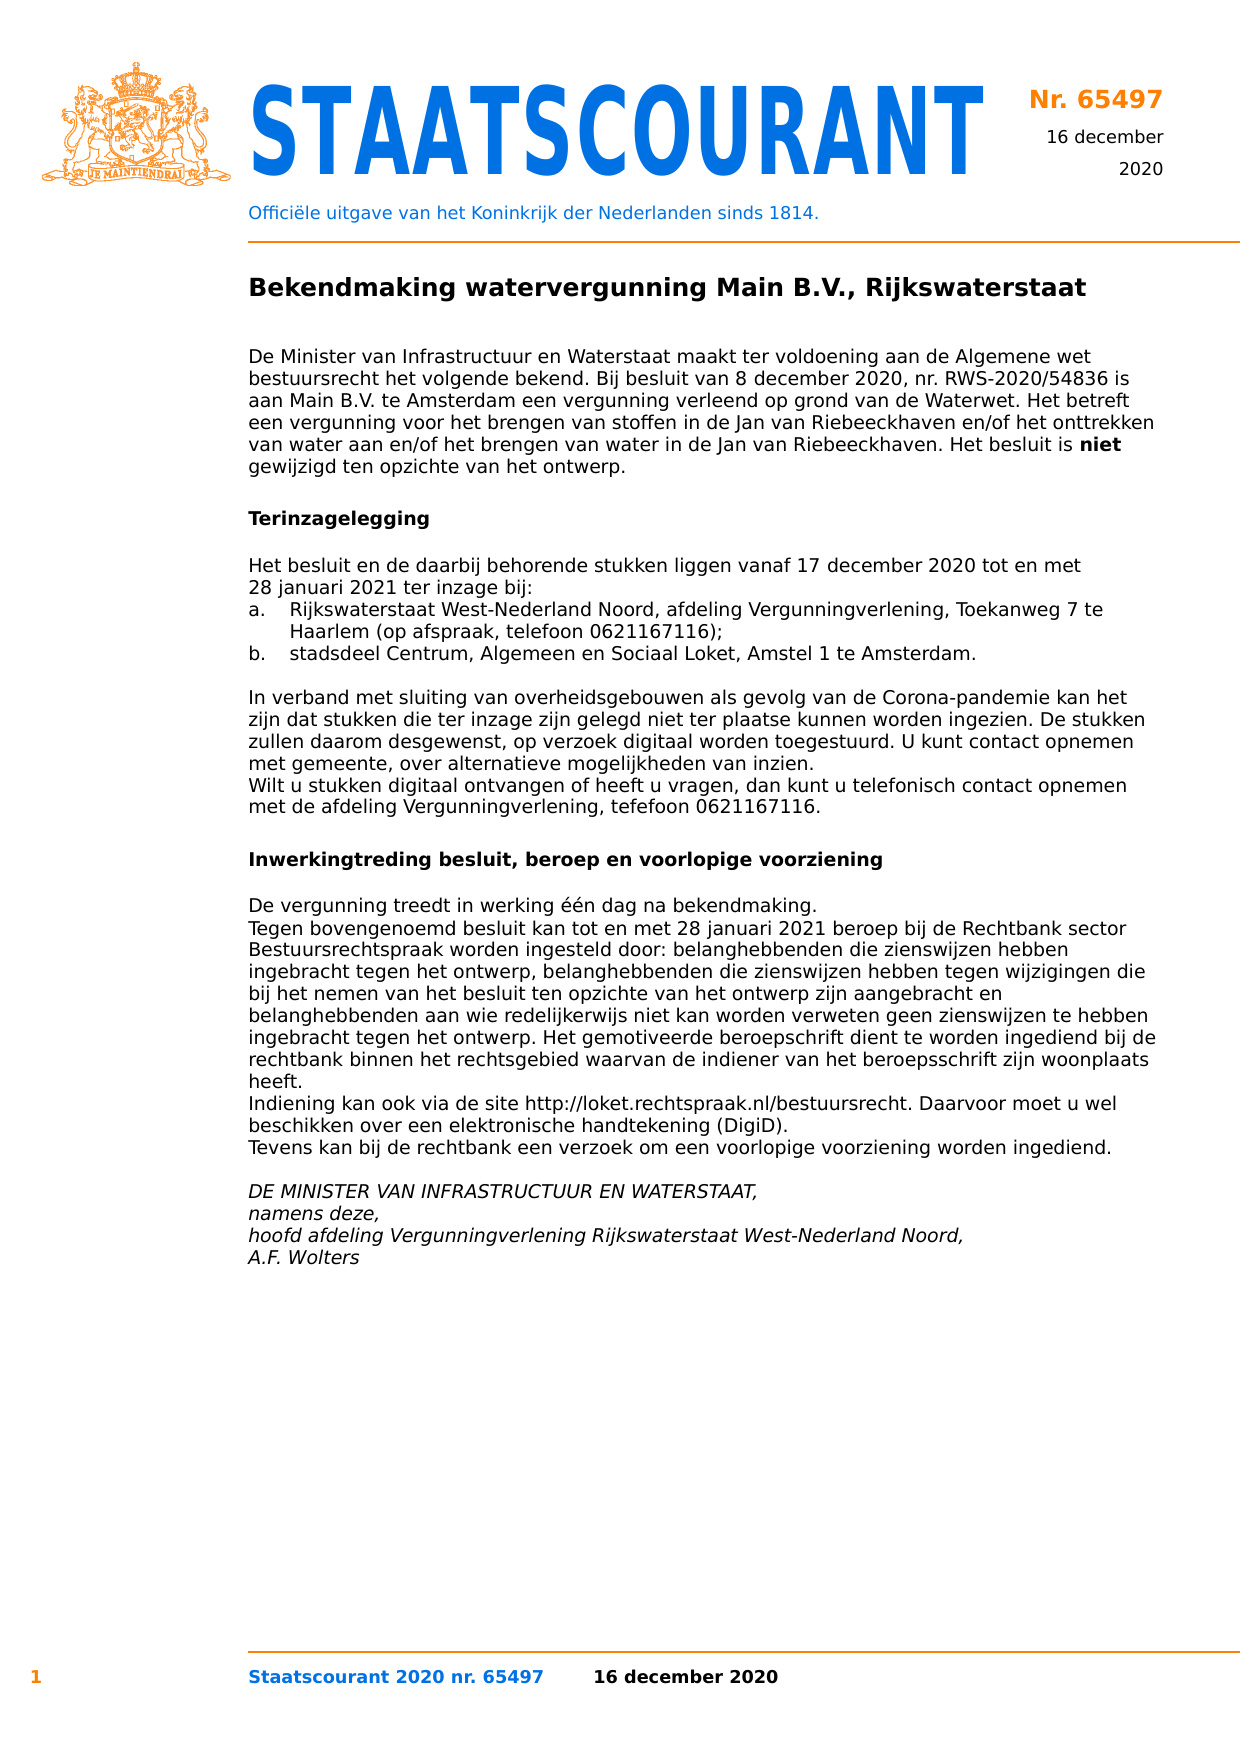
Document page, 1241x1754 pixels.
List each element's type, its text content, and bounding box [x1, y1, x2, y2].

text b. stadsdeel Centrum, Algemeen en Sociaal Loket, Amstel 1 te Amsterdam. [248, 643, 1163, 665]
text In verband met sluiting van overheidsgebouwen als gevolg van de Corona-pandemie kan het zijn dat stukken die ter inzage zijn gelegd niet ter plaatse kunnen worden ingezien. De stukken zullen daarom desgewenst, op verzoek digitaal worden toegestuurd. U kunt contact opnemen met gemeente, over alternatieve mogelijkheden van inzien. [248, 687, 1163, 774]
table_cell 16 december [998, 121, 1240, 153]
text a. Rijkswaterstaat West-Nederland Noord, afdeling Vergunningverlening, Toekanweg 7 te Haarlem (op afspraak, telefoon 0621167116); [248, 599, 1163, 643]
subtitle Inwerkingtreding besluit, beroep en voorlopige voorziening [248, 848, 1163, 870]
subtitle Bekendmaking watervergunning Main B.V., Rijkswaterstaat [248, 273, 1163, 302]
text De vergunning treedt in werking één dag na bekendmaking. [248, 895, 1163, 917]
text DE MINISTER VAN INFRASTRUCTUUR EN WATERSTAAT, namens deze, hoofd afdeling Vergunningverlening Rijkswaterstaat West-Nederland Noord, A.F. Wolters [248, 1181, 1163, 1269]
text Indiening kan ook via de site http://loket.rechtspraak.nl/bestuursrecht. Daarvoor moet u wel beschikken over een elektronische handtekening (DigiD). [248, 1093, 1163, 1137]
picture [41, 62, 231, 186]
text Wilt u stukken digitaal ontvangen of heeft u vragen, dan kunt u telefonisch contact opnemen met de afdeling Vergunningverlening, tefefoon 0621167116. [248, 774, 1163, 818]
table_cell Officiële uitgave van het Koninkrijk der Nederlanden sinds 1814. [248, 203, 1240, 241]
table_header [25, 62, 248, 241]
table_header Nr. 65497 [998, 62, 1240, 121]
table_cell 2020 [998, 153, 1240, 203]
table_header STAATSCOURANT [248, 62, 998, 203]
text Tegen bovengenoemd besluit kan tot en met 28 januari 2021 beroep bij de Rechtbank sector Bestuursrechtspraak worden ingesteld door: belanghebbenden die zienswijzen hebben ingebracht tegen het ontwerp, belanghebbenden die zienswijzen hebben tegen wijzigingen die bij het nemen van het besluit ten opzichte van het ontwerp zijn aangebracht en belanghebbenden aan wie redelijkerwijs niet kan worden verweten geen zienswijzen te hebben ingebracht tegen het ontwerp. Het gemotiveerde beroepschrift dient te worden ingediend bij de rechtbank binnen het rechtsgebied waarvan de indiener van het beroepsschrift zijn woonplaats heeft. [248, 917, 1163, 1093]
text Tevens kan bij de rechtbank een verzoek om een voorlopige voorziening worden ingediend. [248, 1137, 1163, 1159]
text De Minister van Infrastructuur en Waterstaat maakt ter voldoening aan de Algemene wet bestuursrecht het volgende bekend. Bij besluit van 8 december 2020, nr. RWS-2020/54836 is aan Main B.V. te Amsterdam een vergunning verleend op grond van de Waterwet. Het betreft een vergunning voor het brengen van stoffen in de Jan van Riebeeckhaven en/of het onttrekken van water aan en/of het brengen van water in de Jan van Riebeeckhaven. Het besluit is niet gewijzigd ten opzichte van het ontwerp. [248, 346, 1163, 478]
text Het besluit en de daarbij behorende stukken liggen vanaf 17 december 2020 tot en met 28 januari 2021 ter inzage bij: [248, 555, 1163, 599]
subtitle Terinzagelegging [248, 508, 1163, 530]
